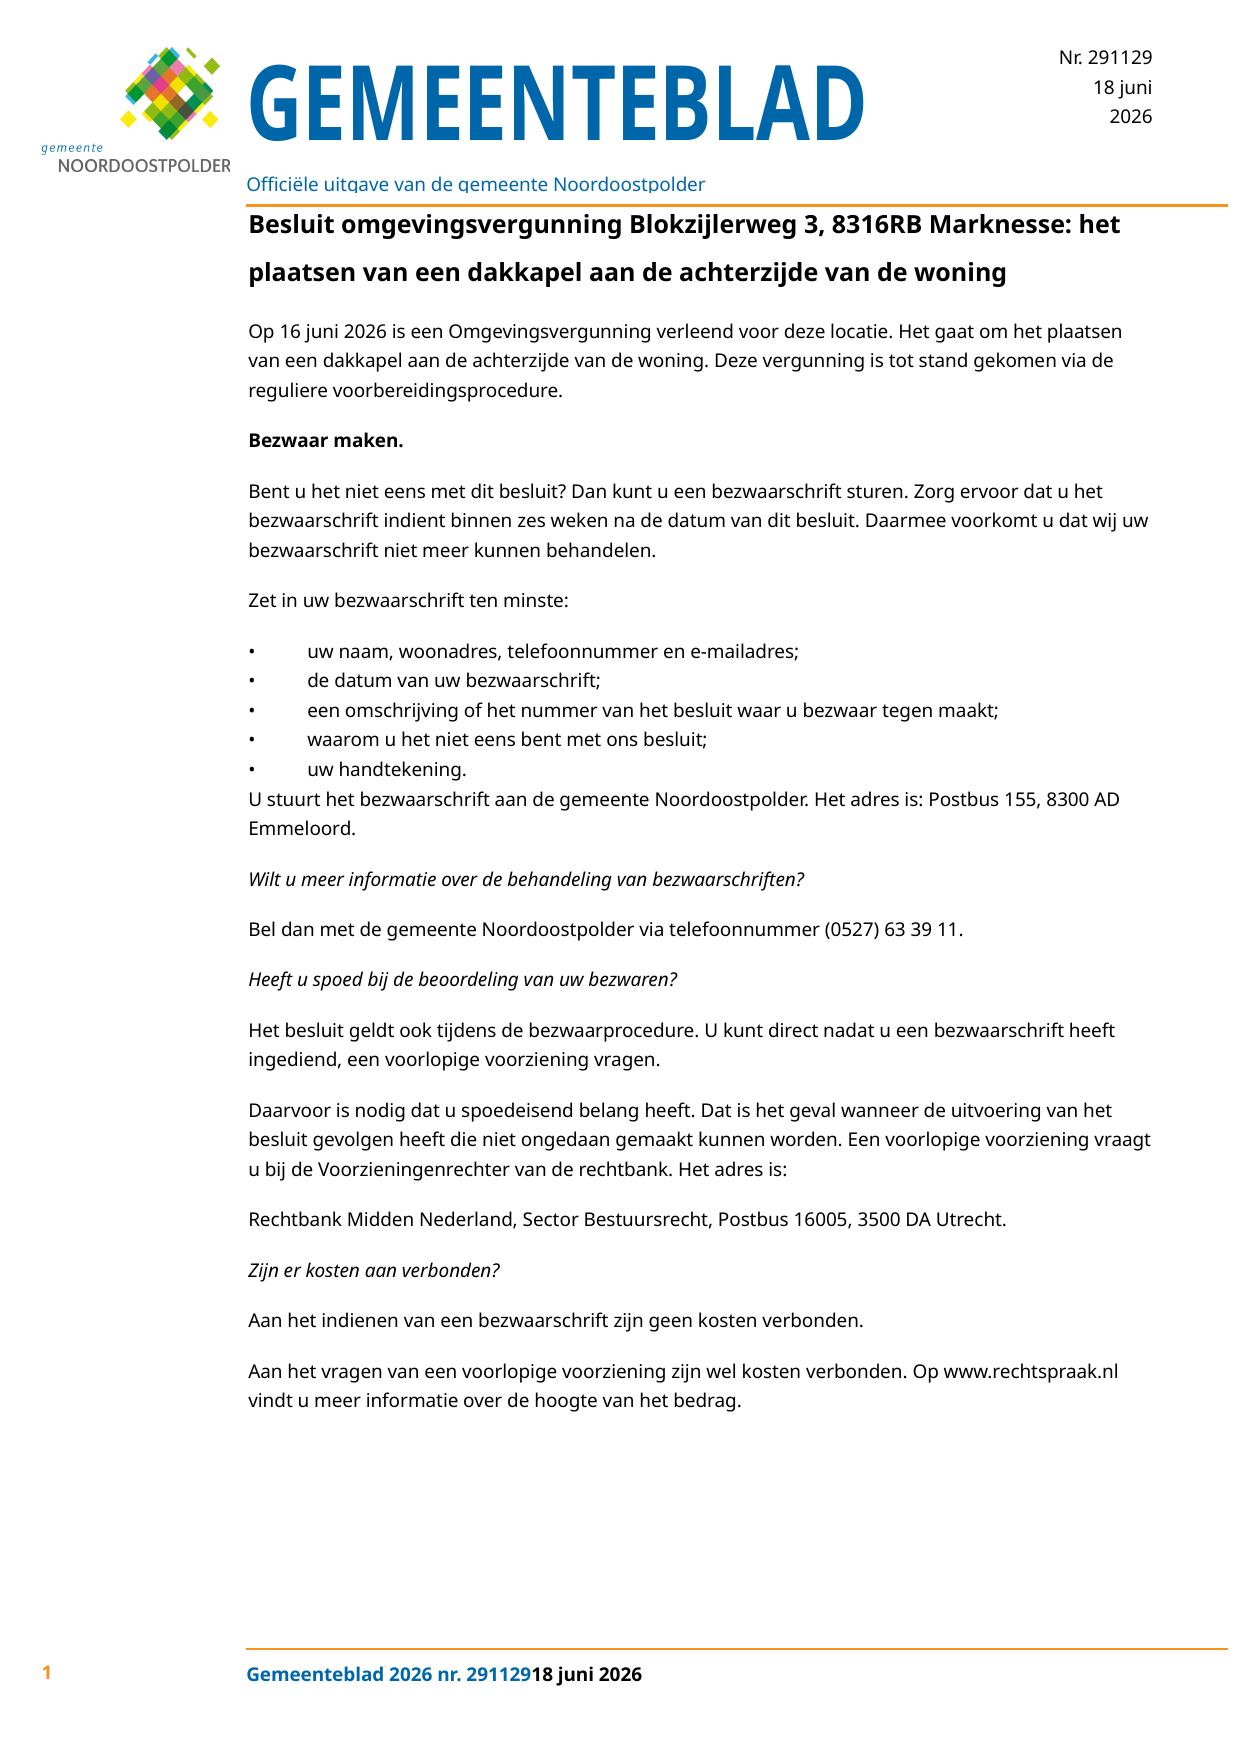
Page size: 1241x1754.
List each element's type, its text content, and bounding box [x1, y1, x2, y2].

text Bezwaar maken. [248, 427, 1152, 453]
text U stuurt het bezwaarschrift aan de gemeente Noordoostpolder. Het adres is: Postbus 155, 8300 AD Emmeloord. [248, 786, 1152, 841]
list uw handtekening. [248, 756, 1152, 782]
text Zijn er kosten aan verbonden? [248, 1257, 1152, 1283]
text Rechtbank Midden Nederland, Sector Bestuursrecht, Postbus 16005, 3500 DA Utrecht. [248, 1207, 1152, 1232]
picture [41, 47, 231, 172]
text Bent u het niet eens met dit besluit? Dan kunt u een bezwaarschrift sturen. Zorg ervoor dat u het bezwaarschrift indient binnen zes weken na de datum van dit besluit. Daarmee voorkomt u dat wij uw bezwaarschrift niet meer kunnen behandelen. [248, 478, 1152, 563]
list waarom u het niet eens bent met ons besluit; [248, 727, 1152, 752]
text Daarvoor is nodig dat u spoedeisend belang heeft. Dat is het geval wanneer de uitvoering van het besluit gevolgen heeft die niet ongedaan gemaakt kunnen worden. Een voorlopige voorziening vraagt u bij de Voorzieningenrechter van de rechtbank. Het adres is: [248, 1097, 1152, 1182]
text Op 16 juni 2026 is een Omgevingsvergunning verleend voor deze locatie. Het gaat om het plaatsen van een dakkapel aan de achterzijde van de woning. Deze vergunning is tot stand gekomen via de reguliere voorbereidingsprocedure. [248, 318, 1152, 403]
text Het besluit geldt ook tijdens de bezwaarprocedure. U kunt direct nadat u een bezwaarschrift heeft ingediend, een voorlopige voorziening vragen. [248, 1017, 1152, 1072]
list een omschrijving of het nummer van het besluit waar u bezwaar tegen maakt; [248, 697, 1152, 723]
list de datum van uw bezwaarschrift; [248, 667, 1152, 693]
text Bel dan met de gemeente Noordoostpolder via telefoonnummer (0527) 63 39 11. [248, 916, 1152, 942]
text Zet in uw bezwaarschrift ten minste: [248, 587, 1152, 613]
text Heeft u spoed bij de beoordeling van uw bezwaren? [248, 967, 1152, 992]
list uw naam, woonadres, telefoonnummer en e-mailadres; [248, 638, 1152, 664]
text Aan het indienen van een bezwaarschrift zijn geen kosten verbonden. [248, 1307, 1152, 1333]
text Wilt u meer informatie over de behandeling van bezwaarschriften? [248, 866, 1152, 892]
text Besluit omgevingsvergunning Blokzijlerweg 3, 8316RB Marknesse: het plaatsen van een dakkapel aan de achterzijde van de woning [248, 207, 1152, 288]
text Aan het vragen van een voorlopige voorziening zijn wel kosten verbonden. Op www.rechtspraak.nl vindt u meer informatie over de hoogte van het bedrag. [248, 1358, 1152, 1413]
